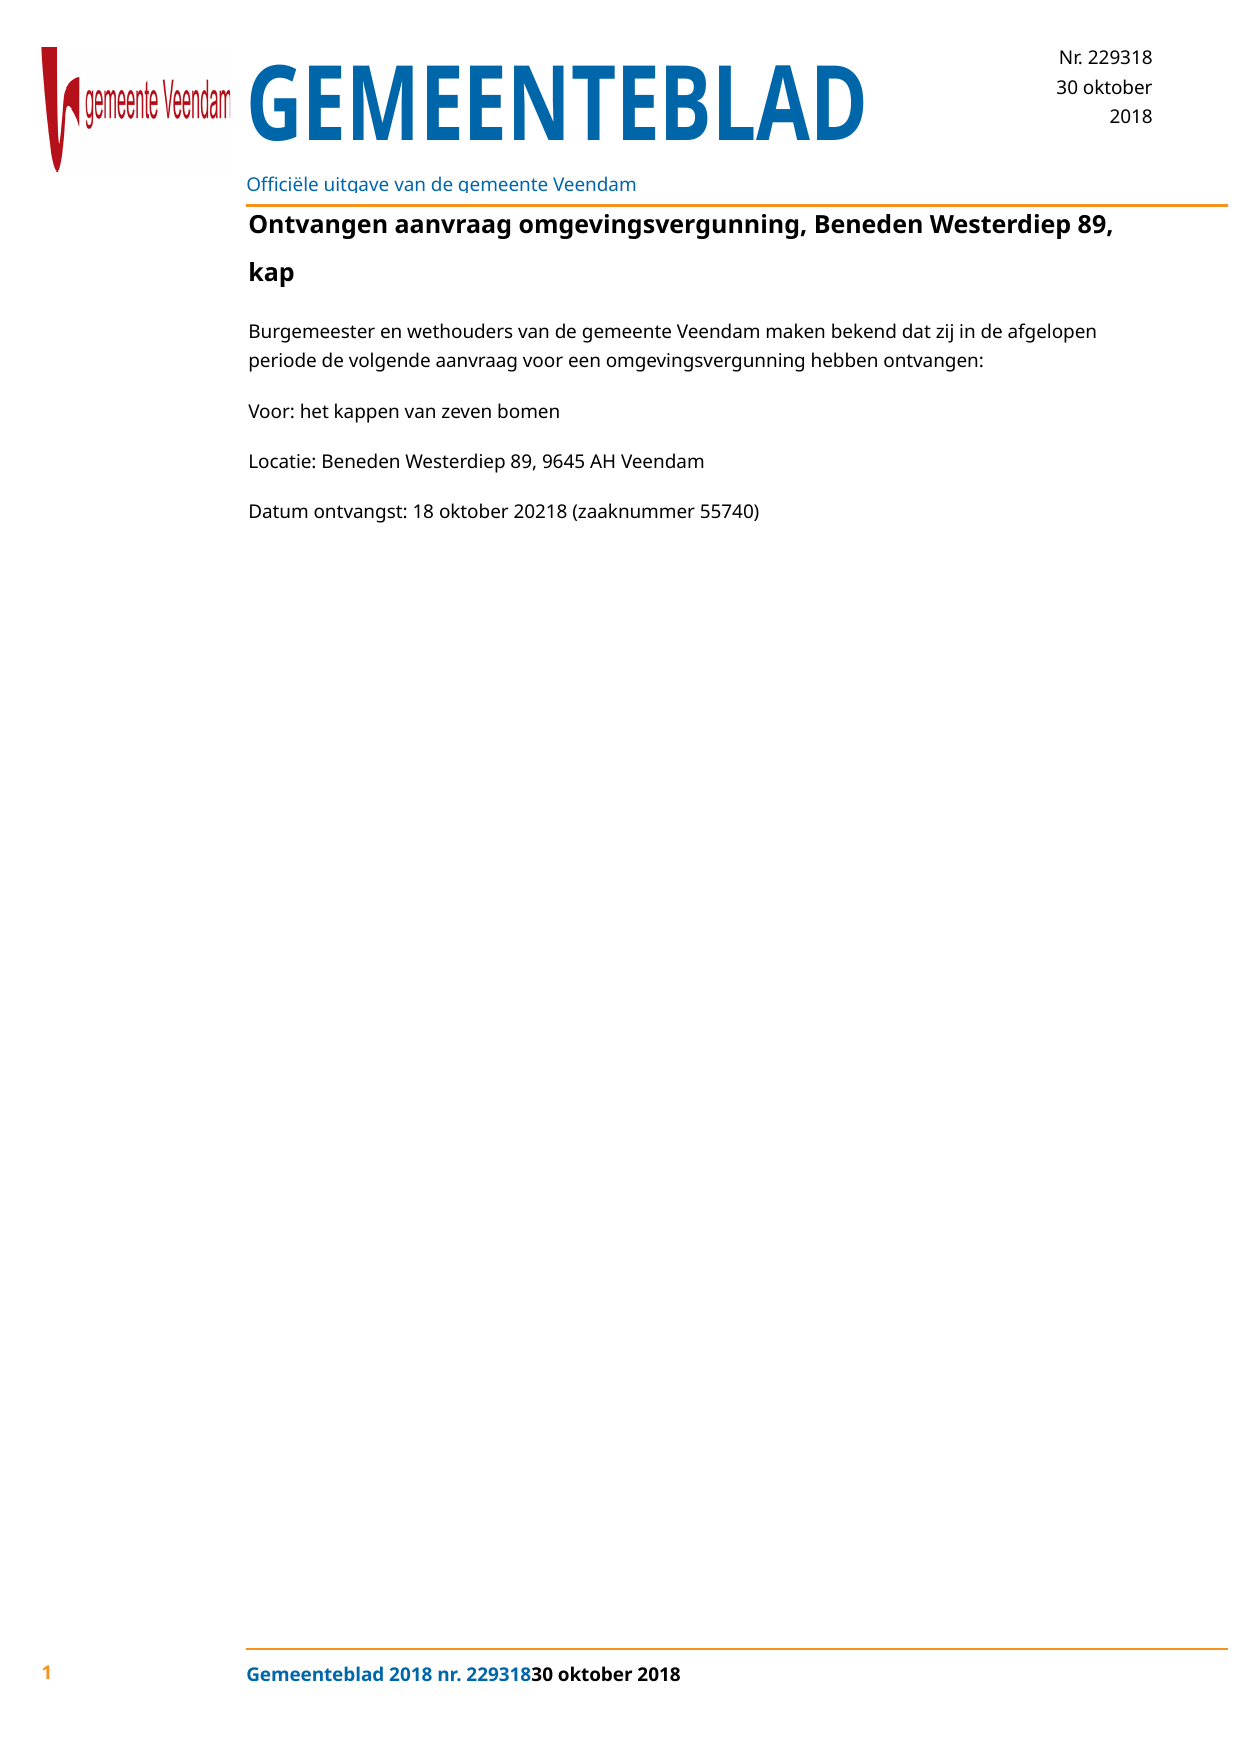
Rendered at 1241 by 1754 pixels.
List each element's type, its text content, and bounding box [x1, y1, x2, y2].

text Ontvangen aanvraag omgevingsvergunning, Beneden Westerdiep 89, kap [248, 207, 1152, 288]
text Datum ontvangst: 18 oktober 20218 (zaaknummer 55740) [248, 499, 1152, 524]
text Burgemeester en wethouders van de gemeente Veendam maken bekend dat zij in de afgelopen periode de volgende aanvraag voor een omgevingsvergunning hebben ontvangen: [248, 318, 1152, 373]
picture [41, 47, 231, 172]
text Locatie: Beneden Westerdiep 89, 9645 AH Veendam [248, 448, 1152, 474]
text Voor: het kappen van zeven bomen [248, 398, 1152, 424]
